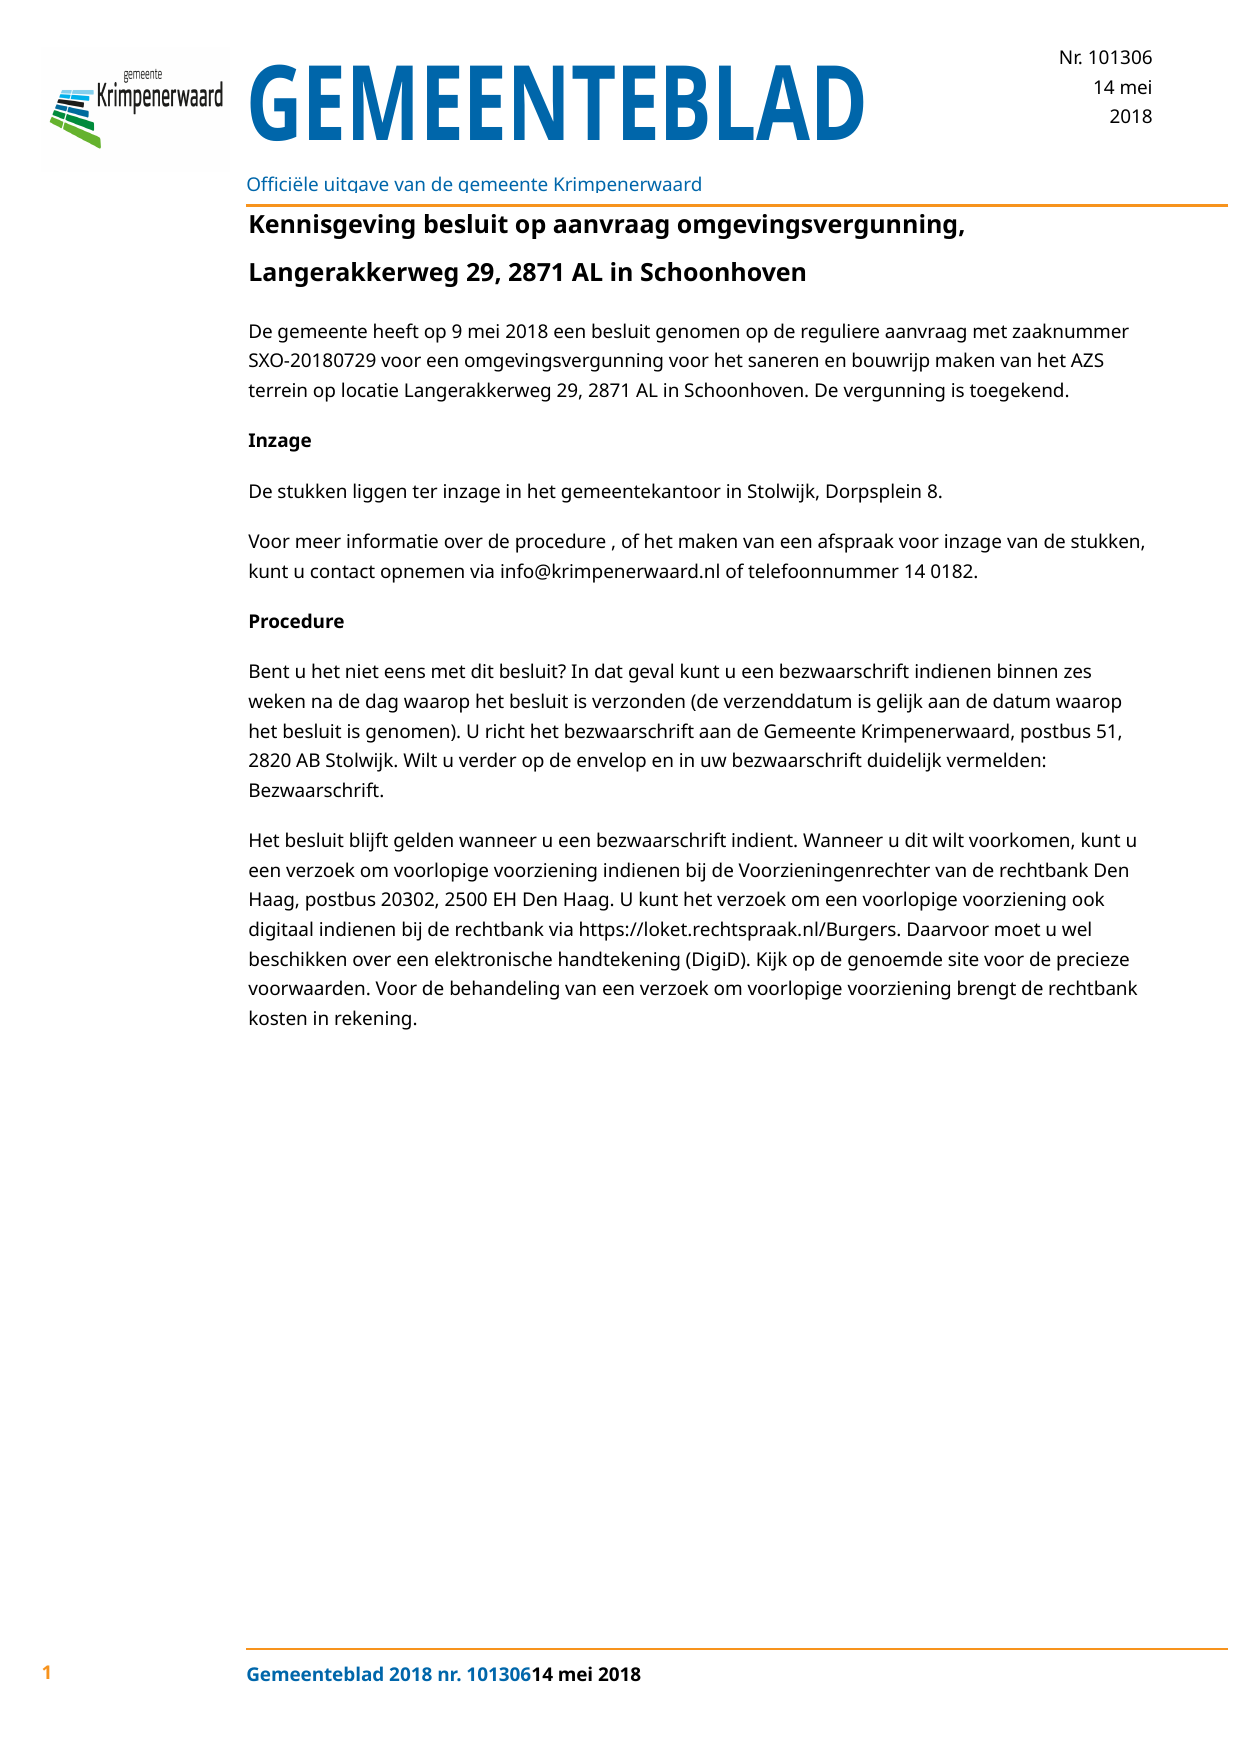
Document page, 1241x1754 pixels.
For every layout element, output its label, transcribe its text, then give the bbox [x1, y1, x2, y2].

text Bent u het niet eens met dit besluit? In dat geval kunt u een bezwaarschrift indienen binnen zes weken na de dag waarop het besluit is verzonden (de verzenddatum is gelijk aan de datum waarop het besluit is genomen). U richt het bezwaarschrift aan de Gemeente Krimpenerwaard, postbus 51, 2820 AB Stolwijk. Wilt u verder op de envelop en in uw bezwaarschrift duidelijk vermelden: Bezwaarschrift. [248, 659, 1152, 803]
text Het besluit blijft gelden wanneer u een bezwaarschrift indient. Wanneer u dit wilt voorkomen, kunt u een verzoek om voorlopige voorziening indienen bij de Voorzieningenrechter van de rechtbank Den Haag, postbus 20302, 2500 EH Den Haag. U kunt het verzoek om een voorlopige voorziening ook digitaal indienen bij de rechtbank via https://loket.rechtspraak.nl/Burgers. Daarvoor moet u wel beschikken over een elektronische handtekening (DigiD). Kijk op de genoemde site voor de precieze voorwaarden. Voor de behandeling van een verzoek om voorlopige voorziening brengt de rechtbank kosten in rekening. [248, 827, 1152, 1031]
text De stukken liggen ter inzage in het gemeentekantoor in Stolwijk, Dorpsplein 8. [248, 478, 1152, 504]
text Inzage [248, 427, 1152, 453]
text Voor meer informatie over de procedure , of het maken van een afspraak voor inzage van de stukken, kunt u contact opnemen via info@krimpenerwaard.nl of telefoonnummer 14 0182. [248, 528, 1152, 584]
text Kennisgeving besluit op aanvraag omgevingsvergunning, Langerakkerweg 29, 2871 AL in Schoonhoven [248, 207, 1152, 288]
text De gemeente heeft op 9 mei 2018 een besluit genomen op de reguliere aanvraag met zaaknummer SXO-20180729 voor een omgevingsvergunning voor het saneren en bouwrijp maken van het AZS terrein op locatie Langerakkerweg 29, 2871 AL in Schoonhoven. De vergunning is toegekend. [248, 318, 1152, 403]
text Procedure [248, 608, 1152, 634]
picture [41, 47, 231, 172]
